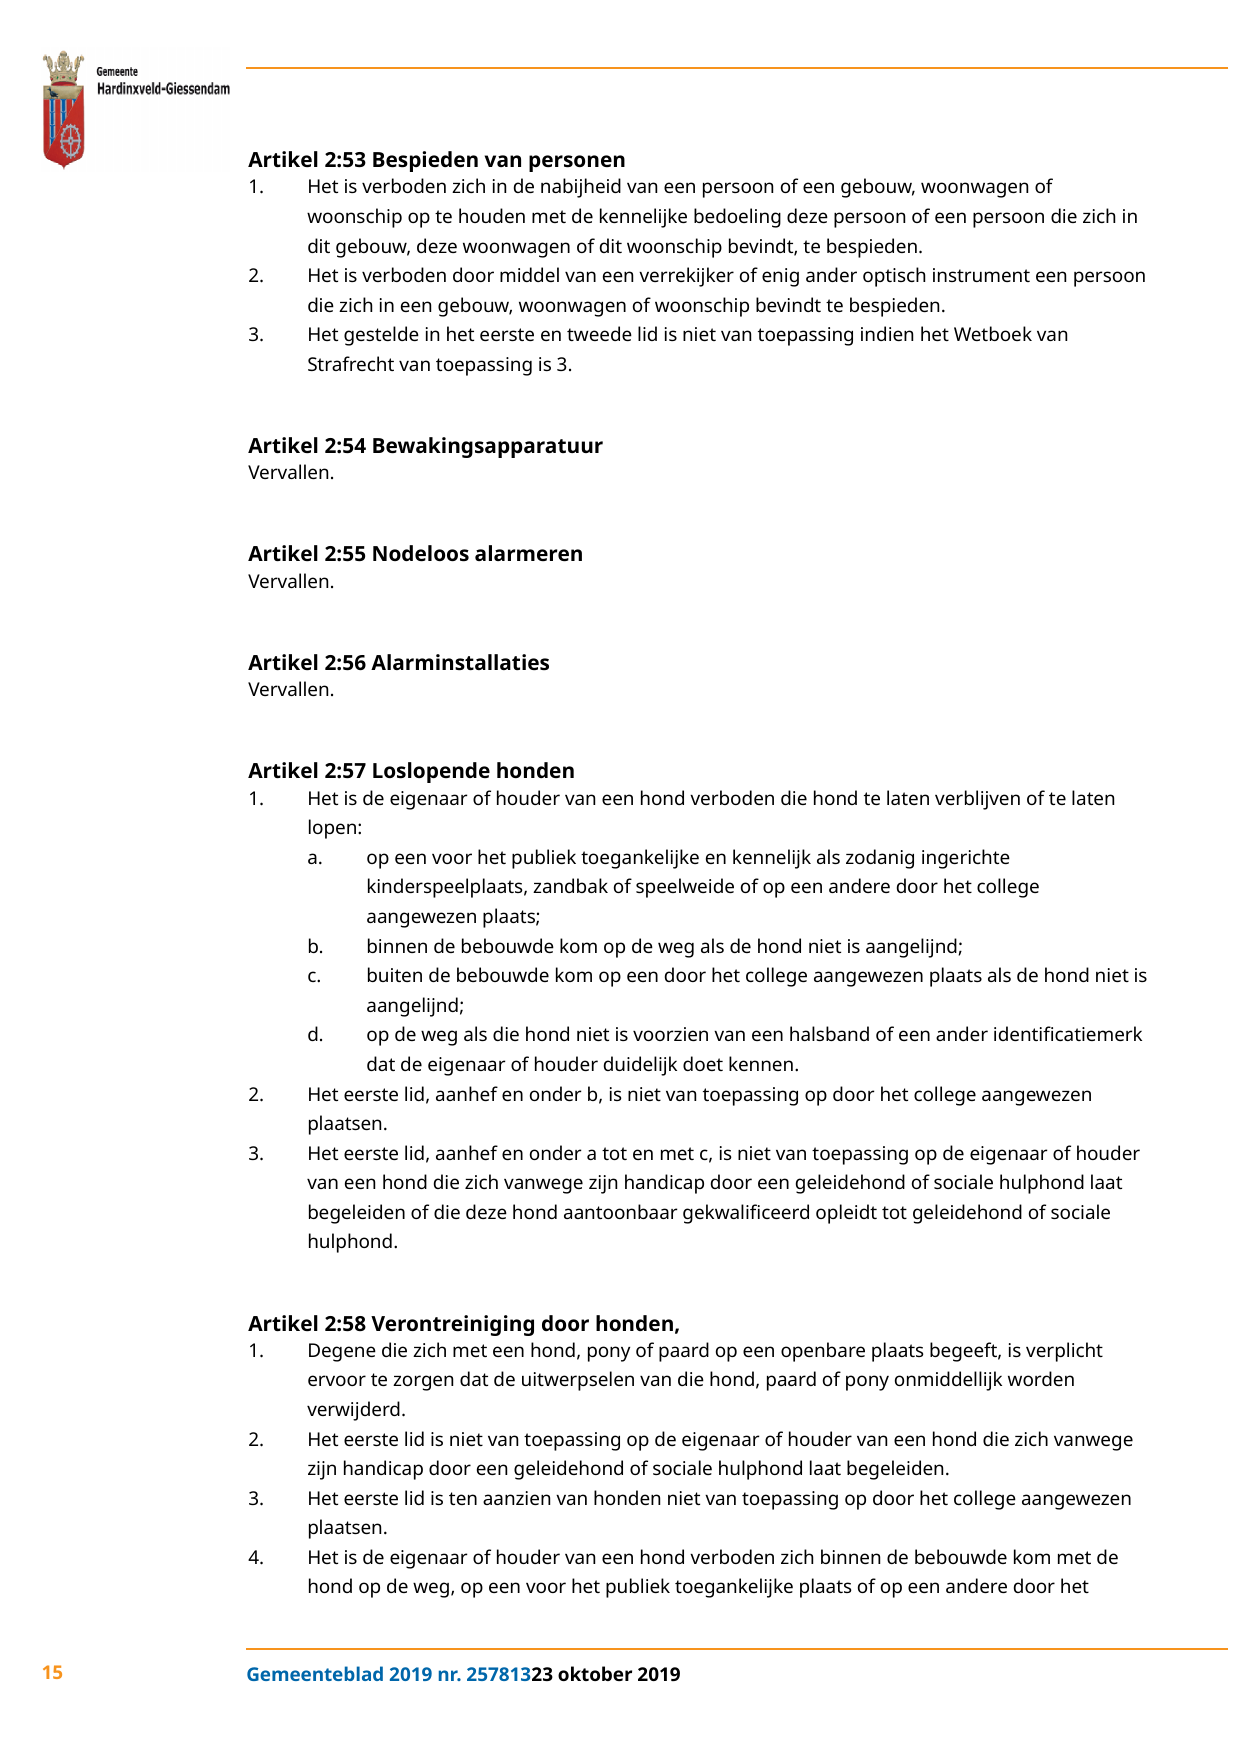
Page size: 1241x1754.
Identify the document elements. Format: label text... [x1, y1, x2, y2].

list Het is de eigenaar of houder van een hond verboden die hond te laten verblijven of te laten lopen: [248, 785, 1152, 840]
text Vervallen. [248, 459, 1152, 485]
list Degene die zich met een hond, pony of paard op een openbare plaats begeeft, is verplicht ervoor te zorgen dat de uitwerpselen van die hond, paard of pony onmiddellijk worden verwijderd. [248, 1337, 1152, 1422]
list op een voor het publiek toegankelijke en kennelijk als zodanig ingerichte kinderspeelplaats, zandbak of speelweide of op een andere door het college aangewezen plaats; [307, 844, 1152, 929]
text Artikel 2:54 Bewakingsapparatuur [248, 431, 1152, 459]
list Het is verboden door middel van een verrekijker of enig ander optisch instrument een persoon die zich in een gebouw, woonwagen of woonschip bevindt te bespieden. [248, 262, 1152, 318]
picture [41, 47, 231, 172]
list Het eerste lid, aanhef en onder a tot en met c, is niet van toepassing op de eigenaar of houder van een hond die zich vanwege zijn handicap door een geleidehond of sociale hulphond laat begeleiden of die deze hond aantoonbaar gekwalificeerd opleidt tot geleidehond of sociale hulphond. [248, 1140, 1152, 1254]
list binnen de bebouwde kom op de weg als de hond niet is aangelijnd; [307, 933, 1152, 958]
text Artikel 2:53 Bespieden van personen [248, 145, 1152, 174]
text Artikel 2:55 Nodeloos alarmeren [248, 539, 1152, 568]
text Vervallen. [248, 676, 1152, 702]
list op de weg als die hond niet is voorzien van een halsband of een ander identificatiemerk dat de eigenaar of houder duidelijk doet kennen. [307, 1022, 1152, 1077]
list Het gestelde in het eerste en tweede lid is niet van toepassing indien het Wetboek van Strafrecht van toepassing is 3. [248, 322, 1152, 377]
list Het is verboden zich in de nabijheid van een persoon of een gebouw, woonwagen of woonschip op te houden met de kennelijke bedoeling deze persoon of een persoon die zich in dit gebouw, deze woonwagen of dit woonschip bevindt, te bespieden. [248, 174, 1152, 258]
list Het eerste lid is ten aanzien van honden niet van toepassing op door het college aangewezen plaatsen. [248, 1485, 1152, 1540]
list Het is de eigenaar of houder van een hond verboden zich binnen de bebouwde kom met de hond op de weg, op een voor het publiek toegankelijke plaats of op een andere door het [248, 1544, 1152, 1599]
text Artikel 2:57 Loslopende honden [248, 756, 1152, 785]
list Het eerste lid, aanhef en onder b, is niet van toepassing op door het college aangewezen plaatsen. [248, 1081, 1152, 1136]
text Artikel 2:56 Alarminstallaties [248, 648, 1152, 676]
list Het eerste lid is niet van toepassing op de eigenaar of houder van een hond die zich vanwege zijn handicap door een geleidehond of sociale hulphond laat begeleiden. [248, 1426, 1152, 1481]
list buiten de bebouwde kom op een door het college aangewezen plaats als de hond niet is aangelijnd; [307, 962, 1152, 1018]
text Vervallen. [248, 568, 1152, 594]
text Artikel 2:58 Verontreiniging door honden, [248, 1309, 1152, 1337]
